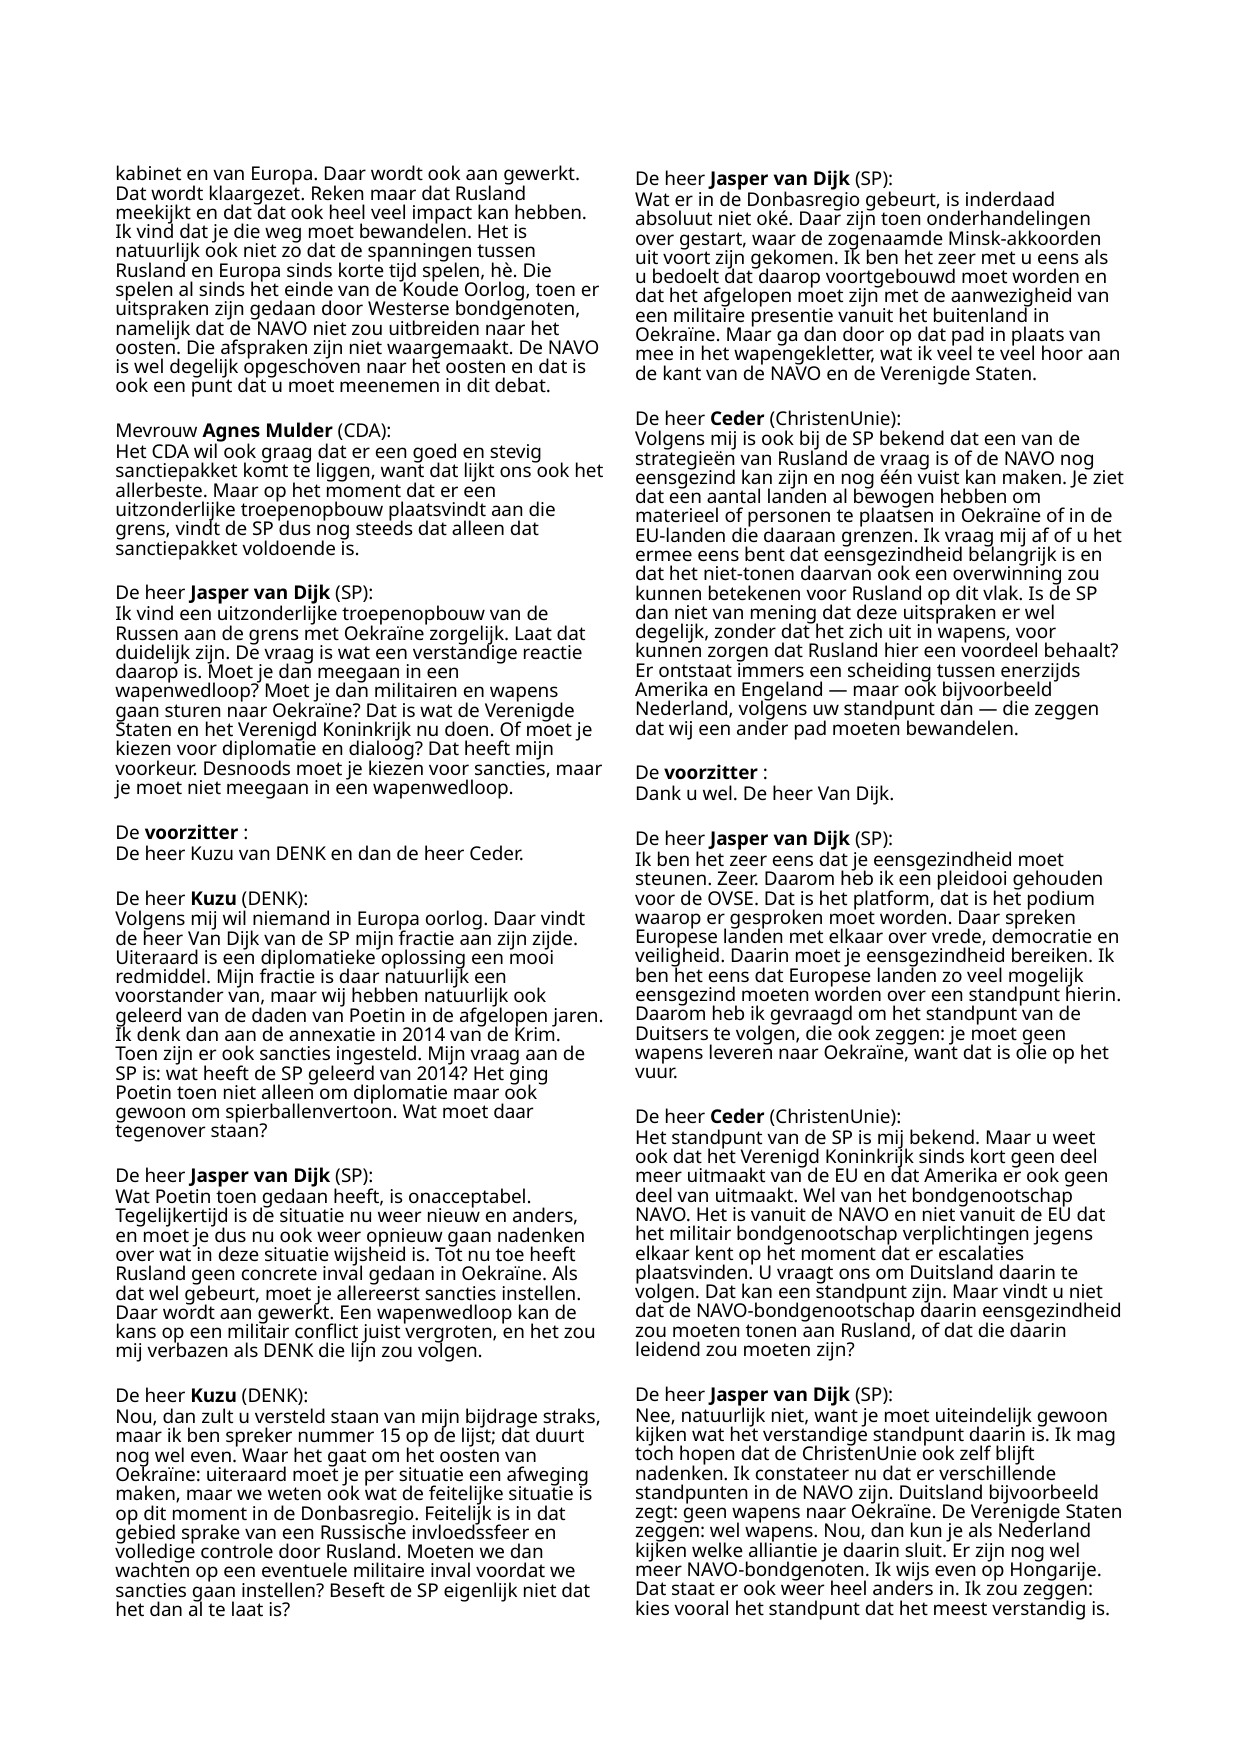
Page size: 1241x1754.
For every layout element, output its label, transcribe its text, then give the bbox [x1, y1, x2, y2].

text De heer Jasper van Dijk (SP): [635, 1381, 1125, 1407]
text De heer Jasper van Dijk (SP): [635, 825, 1125, 851]
text De voorzitter : [115, 819, 605, 844]
text De heer Jasper van Dijk (SP): [115, 1162, 605, 1188]
text Volgens mij is ook bij de SP bekend dat een van de strategieën van Rusland de vraag is of de NAVO nog eensgezind kan zijn en nog één vuist kan maken. Je ziet dat een aantal landen al bewogen hebben om materieel of personen te plaatsen in Oekraïne of in de EU-landen die daaraan grenzen. Ik vraag mij af of u het ermee eens bent dat eensgezindheid belangrijk is en dat het niet-tonen daarvan ook een overwinning zou kunnen betekenen voor Rusland op dit vlak. Is de SP dan niet van mening dat deze uitspraken er wel degelijk, zonder dat het zich uit in wapens, voor kunnen zorgen dat Rusland hier een voordeel behaalt? Er ontstaat immers een scheiding tussen enerzijds Amerika en Engeland — maar ook bijvoorbeeld Nederland, volgens uw standpunt dan — die zeggen dat wij een ander pad moeten bewandelen. [635, 430, 1125, 739]
text Ik vind een uitzonderlijke troepenopbouw van de Russen aan de grens met Oekraïne zorgelijk. Laat dat duidelijk zijn. De vraag is wat een verstandige reactie daarop is. Moet je dan meegaan in een wapenwedloop? Moet je dan militairen en wapens gaan sturen naar Oekraïne? Dat is wat de Verenigde Staten en het Verenigd Koninkrijk nu doen. Of moet je kiezen voor diplomatie en dialoog? Dat heeft mijn voorkeur. Desnoods moet je kiezen voor sancties, maar je moet niet meegaan in een wapenwedloop. [115, 605, 605, 798]
text De heer Jasper van Dijk (SP): [635, 165, 1125, 191]
text De heer Kuzu (DENK): [115, 885, 605, 910]
text De heer Ceder (ChristenUnie): [635, 405, 1125, 430]
text Het CDA wil ook graag dat er een goed en stevig sanctiepakket komt te liggen, want dat lijkt ons ook het allerbeste. Maar op het moment dat er een uitzonderlijke troepenopbouw plaatsvindt aan die grens, vindt de SP dus nog steeds dat alleen dat sanctiepakket voldoende is. [115, 443, 605, 559]
text Het standpunt van de SP is mij bekend. Maar u weet ook dat het Verenigd Koninkrijk sinds kort geen deel meer uitmaakt van de EU en dat Amerika er ook geen deel van uitmaakt. Wel van het bondgenootschap NAVO. Het is vanuit de NAVO en niet vanuit de EU dat het militair bondgenootschap verplichtingen jegens elkaar kent op het moment dat er escalaties plaatsvinden. U vraagt ons om Duitsland daarin te volgen. Dat kan een standpunt zijn. Maar vindt u niet dat de NAVO-bondgenootschap daarin eensgezindheid zou moeten tonen aan Rusland, of dat die daarin leidend zou moeten zijn? [635, 1129, 1125, 1360]
text Ik ben het zeer eens dat je eensgezindheid moet steunen. Zeer. Daarom heb ik een pleidooi gehouden voor de OVSE. Dat is het platform, dat is het podium waarop er gesproken moet worden. Daar spreken Europese landen met elkaar over vrede, democratie en veiligheid. Daarin moet je eensgezindheid bereiken. Ik ben het eens dat Europese landen zo veel mogelijk eensgezind moeten worden over een standpunt hierin. Daarom heb ik gevraagd om het standpunt van de Duitsers te volgen, die ook zeggen: je moet geen wapens leveren naar Oekraïne, want dat is olie op het vuur. [635, 851, 1125, 1082]
text De heer Ceder (ChristenUnie): [635, 1103, 1125, 1129]
text De heer Jasper van Dijk (SP): [115, 579, 605, 605]
text Volgens mij wil niemand in Europa oorlog. Daar vindt de heer Van Dijk van de SP mijn fractie aan zijn zijde. Uiteraard is een diplomatieke oplossing een mooi redmiddel. Mijn fractie is daar natuurlijk een voorstander van, maar wij hebben natuurlijk ook geleerd van de daden van Poetin in de afgelopen jaren. Ik denk dan aan de annexatie in 2014 van de Krim. Toen zijn er ook sancties ingesteld. Mijn vraag aan de SP is: wat heeft de SP geleerd van 2014? Het ging Poetin toen niet alleen om diplomatie maar ook gewoon om spierballenvertoon. Wat moet daar tegenover staan? [115, 910, 605, 1142]
text De voorzitter : [635, 759, 1125, 785]
text De heer Kuzu van DENK en dan de heer Ceder. [115, 844, 605, 864]
text Mevrouw Agnes Mulder (CDA): [115, 417, 605, 443]
text Nee, natuurlijk niet, want je moet uiteindelijk gewoon kijken wat het verstandige standpunt daarin is. Ik mag toch hopen dat de ChristenUnie ook zelf blijft nadenken. Ik constateer nu dat er verschillende standpunten in de NAVO zijn. Duitsland bijvoorbeeld zegt: geen wapens naar Oekraïne. De Verenigde Staten zeggen: wel wapens. Nou, dan kun je als Nederland kijken welke alliantie je daarin sluit. Er zijn nog wel meer NAVO-bondgenoten. Ik wijs even op Hongarije. Dat staat er ook weer heel anders in. Ik zou zeggen: kies vooral het standpunt dat het meest verstandig is. [635, 1407, 1125, 1619]
text De heer Kuzu (DENK): [115, 1382, 605, 1408]
text kabinet en van Europa. Daar wordt ook aan gewerkt. Dat wordt klaargezet. Reken maar dat Rusland meekijkt en dat dat ook heel veel impact kan hebben. Ik vind dat je die weg moet bewandelen. Het is natuurlijk ook niet zo dat de spanningen tussen Rusland en Europa sinds korte tijd spelen, hè. Die spelen al sinds het einde van de Koude Oorlog, toen er uitspraken zijn gedaan door Westerse bondgenoten, namelijk dat de NAVO niet zou uitbreiden naar het oosten. Die afspraken zijn niet waargemaakt. De NAVO is wel degelijk opgeschoven naar het oosten en dat is ook een punt dat u moet meenemen in dit debat. [115, 165, 605, 397]
text Wat Poetin toen gedaan heeft, is onacceptabel. Tegelijkertijd is de situatie nu weer nieuw en anders, en moet je dus nu ook weer opnieuw gaan nadenken over wat in deze situatie wijsheid is. Tot nu toe heeft Rusland geen concrete inval gedaan in Oekraïne. Als dat wel gebeurt, moet je allereerst sancties instellen. Daar wordt aan gewerkt. Een wapenwedloop kan de kans op een militair conflict juist vergroten, en het zou mij verbazen als DENK die lijn zou volgen. [115, 1188, 605, 1362]
text Dank u wel. De heer Van Dijk. [635, 785, 1125, 804]
text Wat er in de Donbasregio gebeurt, is inderdaad absoluut niet oké. Daar zijn toen onderhandelingen over gestart, waar de zogenaamde Minsk-akkoorden uit voort zijn gekomen. Ik ben het zeer met u eens als u bedoelt dat daarop voortgebouwd moet worden en dat het afgelopen moet zijn met de aanwezigheid van een militaire presentie vanuit het buitenland in Oekraïne. Maar ga dan door op dat pad in plaats van mee in het wapengekletter, wat ik veel te veel hoor aan de kant van de NAVO en de Verenigde Staten. [635, 191, 1125, 384]
text Nou, dan zult u versteld staan van mijn bijdrage straks, maar ik ben spreker nummer 15 op de lijst; dat duurt nog wel even. Waar het gaat om het oosten van Oekraïne: uiteraard moet je per situatie een afweging maken, maar we weten ook wat de feitelijke situatie is op dit moment in de Donbasregio. Feitelijk is in dat gebied sprake van een Russische invloedssfeer en volledige controle door Rusland. Moeten we dan wachten op een eventuele militaire inval voordat we sancties gaan instellen? Beseft de SP eigenlijk niet dat het dan al te laat is? [115, 1408, 605, 1620]
